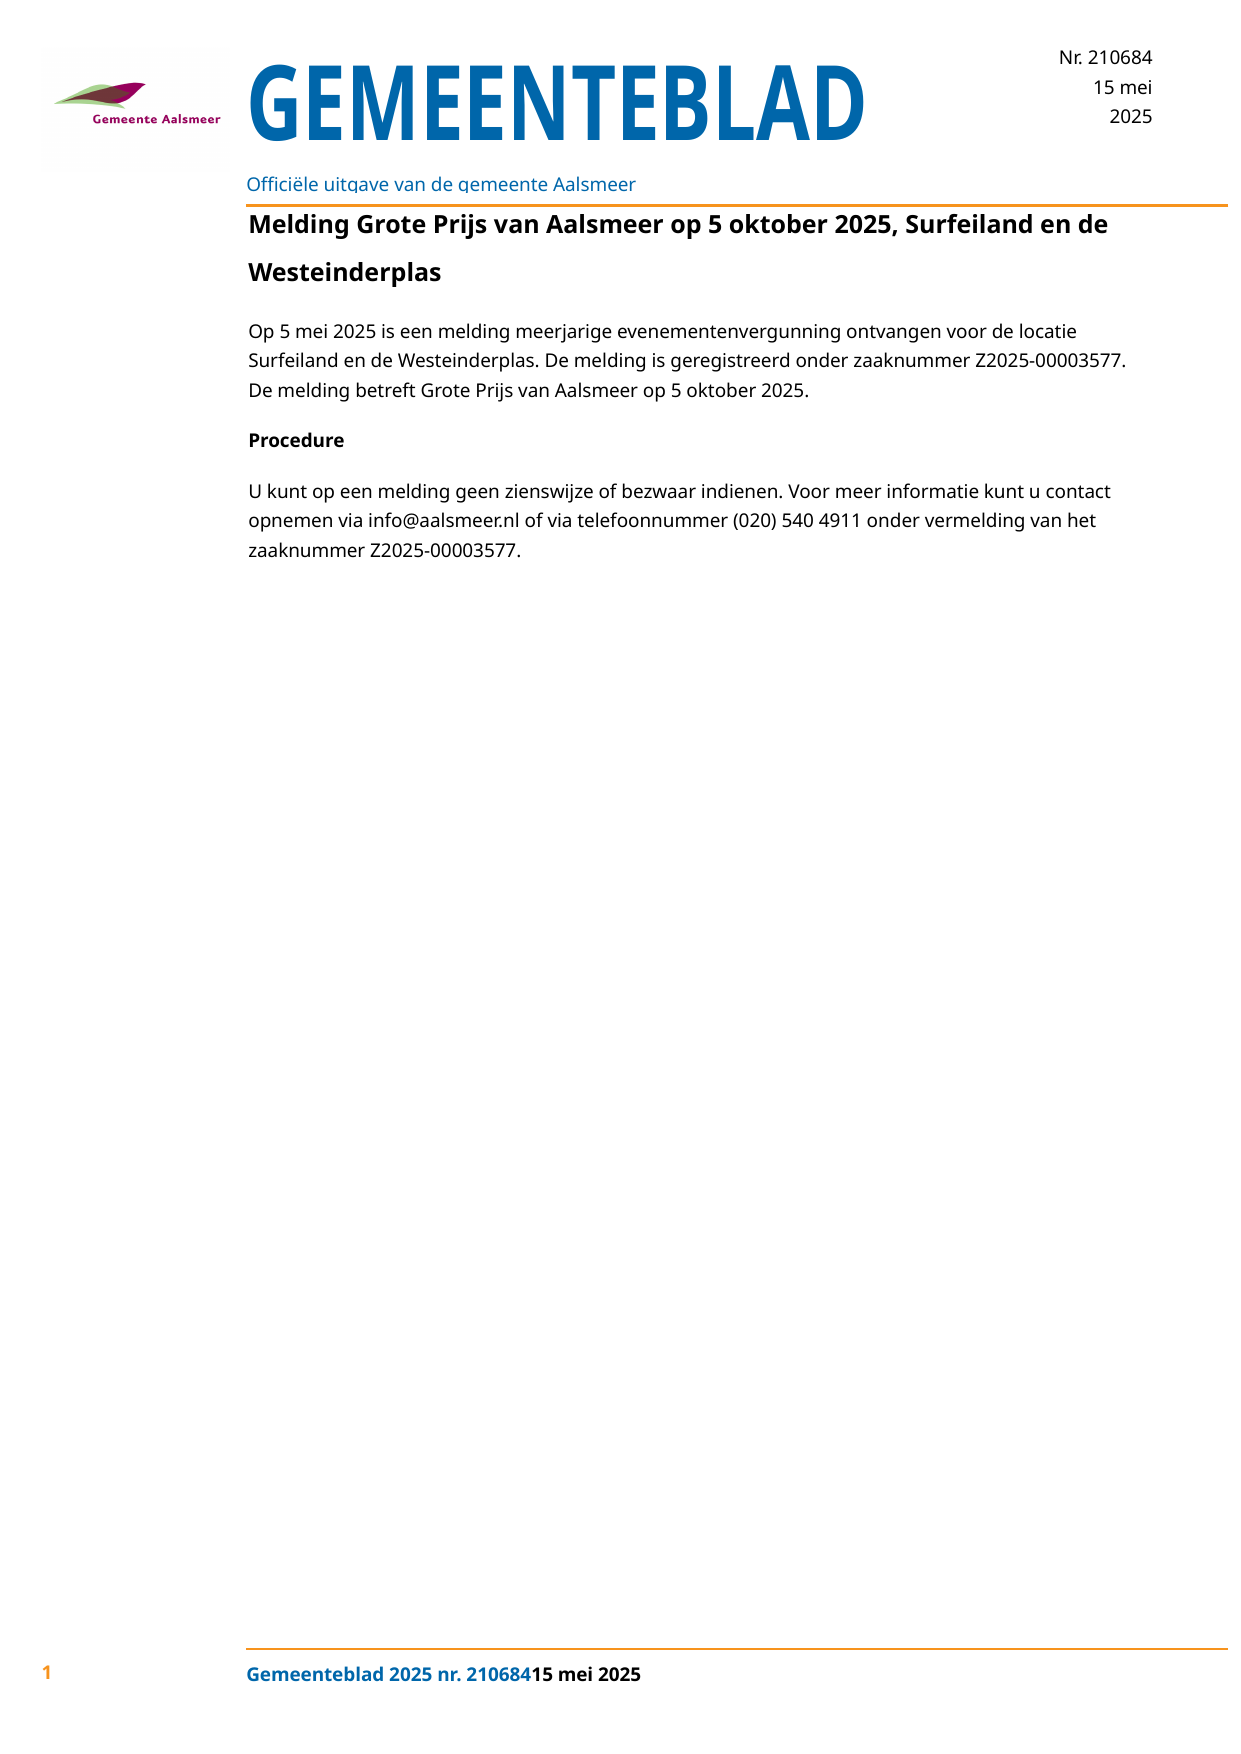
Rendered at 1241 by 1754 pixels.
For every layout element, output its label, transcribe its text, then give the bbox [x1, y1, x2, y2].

text U kunt op een melding geen zienswijze of bezwaar indienen. Voor meer informatie kunt u contact opnemen via info@aalsmeer.nl of via telefoonnummer (020) 540 4911 onder vermelding van het zaaknummer Z2025-00003577. [248, 478, 1152, 563]
text Melding Grote Prijs van Aalsmeer op 5 oktober 2025, Surfeiland en de Westeinderplas [248, 207, 1152, 288]
text Procedure [248, 427, 1152, 453]
picture [41, 47, 231, 172]
text Op 5 mei 2025 is een melding meerjarige evenementenvergunning ontvangen voor de locatie Surfeiland en de Westeinderplas. De melding is geregistreerd onder zaaknummer Z2025-00003577. De melding betreft Grote Prijs van Aalsmeer op 5 oktober 2025. [248, 318, 1152, 403]
